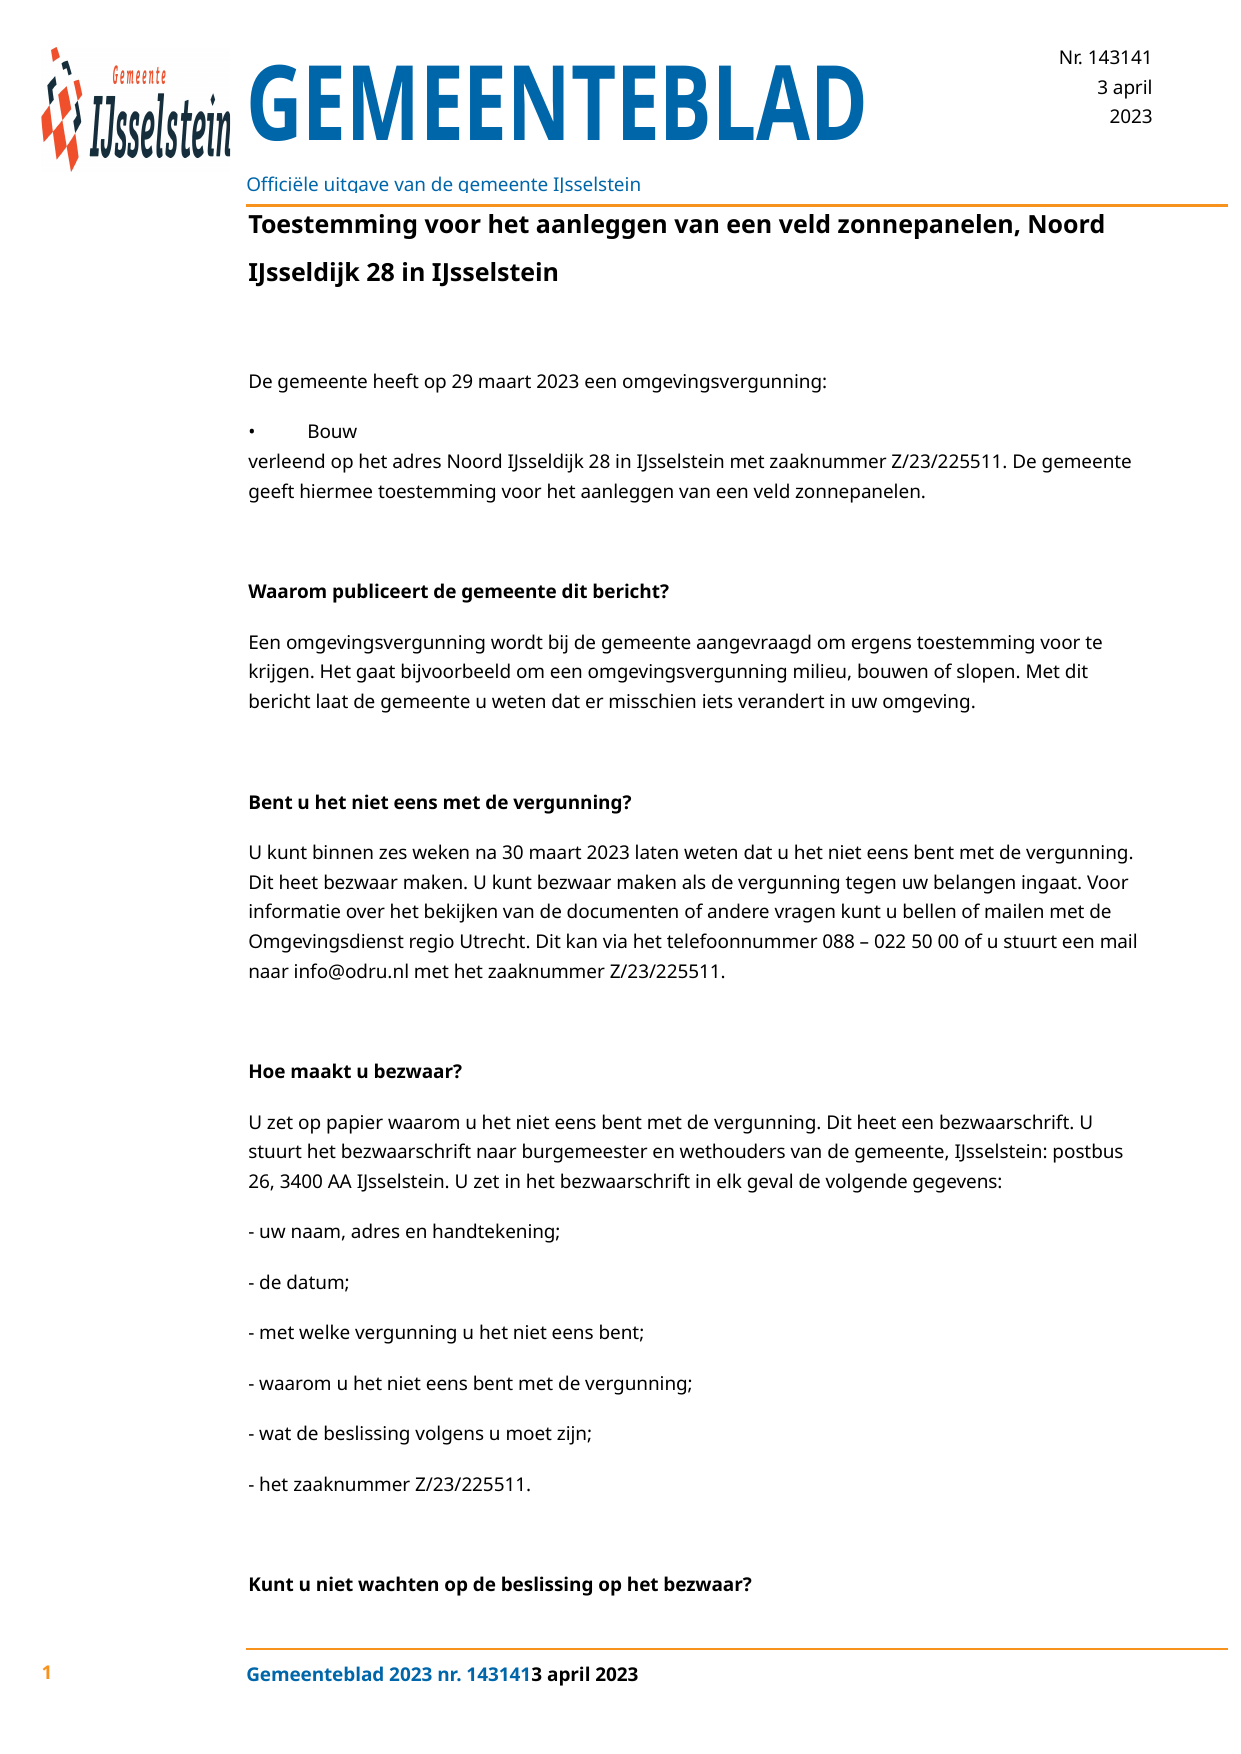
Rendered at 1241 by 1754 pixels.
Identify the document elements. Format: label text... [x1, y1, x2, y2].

text Hoe maakt u bezwaar? [248, 1059, 1152, 1084]
text - wat de beslissing volgens u moet zijn; [248, 1420, 1152, 1446]
text - uw naam, adres en handtekening; [248, 1219, 1152, 1244]
text Een omgevingsvergunning wordt bij de gemeente aangevraagd om ergens toestemming voor te krijgen. Het gaat bijvoorbeeld om een omgevingsvergunning milieu, bouwen of slopen. Met dit bericht laat de gemeente u weten dat er misschien iets verandert in uw omgeving. [248, 629, 1152, 714]
text U zet op papier waarom u het niet eens bent met de vergunning. Dit heet een bezwaarschrift. U stuurt het bezwaarschrift naar burgemeester en wethouders van de gemeente, IJsselstein: postbus 26, 3400 AA IJsselstein. U zet in het bezwaarschrift in elk geval de volgende gegevens: [248, 1109, 1152, 1194]
text - met welke vergunning u het niet eens bent; [248, 1319, 1152, 1345]
text Waarom publiceert de gemeente dit bericht? [248, 579, 1152, 604]
text verleend op het adres Noord IJsseldijk 28 in IJsselstein met zaaknummer Z/23/225511. De gemeente geeft hiermee toestemming voor het aanleggen van een veld zonnepanelen. [248, 448, 1152, 504]
text - de datum; [248, 1269, 1152, 1295]
text Toestemming voor het aanleggen van een veld zonnepanelen, Noord IJsseldijk 28 in IJsselstein [248, 207, 1152, 288]
text U kunt binnen zes weken na 30 maart 2023 laten weten dat u het niet eens bent met de vergunning. Dit heet bezwaar maken. U kunt bezwaar maken als de vergunning tegen uw belangen ingaat. Voor informatie over het bekijken van de documenten of andere vragen kunt u bellen of mailen met de Omgevingsdienst regio Utrecht. Dit kan via het telefoonnummer 088 – 022 50 00 of u stuurt een mail naar info@odru.nl met het zaaknummer Z/23/225511. [248, 839, 1152, 984]
text Kunt u niet wachten op de beslissing op het bezwaar? [248, 1572, 1152, 1597]
text - het zaaknummer Z/23/225511. [248, 1471, 1152, 1497]
list Bouw [248, 419, 1152, 444]
text Bent u het niet eens met de vergunning? [248, 789, 1152, 815]
picture [41, 47, 231, 172]
text - waarom u het niet eens bent met de vergunning; [248, 1370, 1152, 1396]
text De gemeente heeft op 29 maart 2023 een omgevingsvergunning: [248, 368, 1152, 394]
